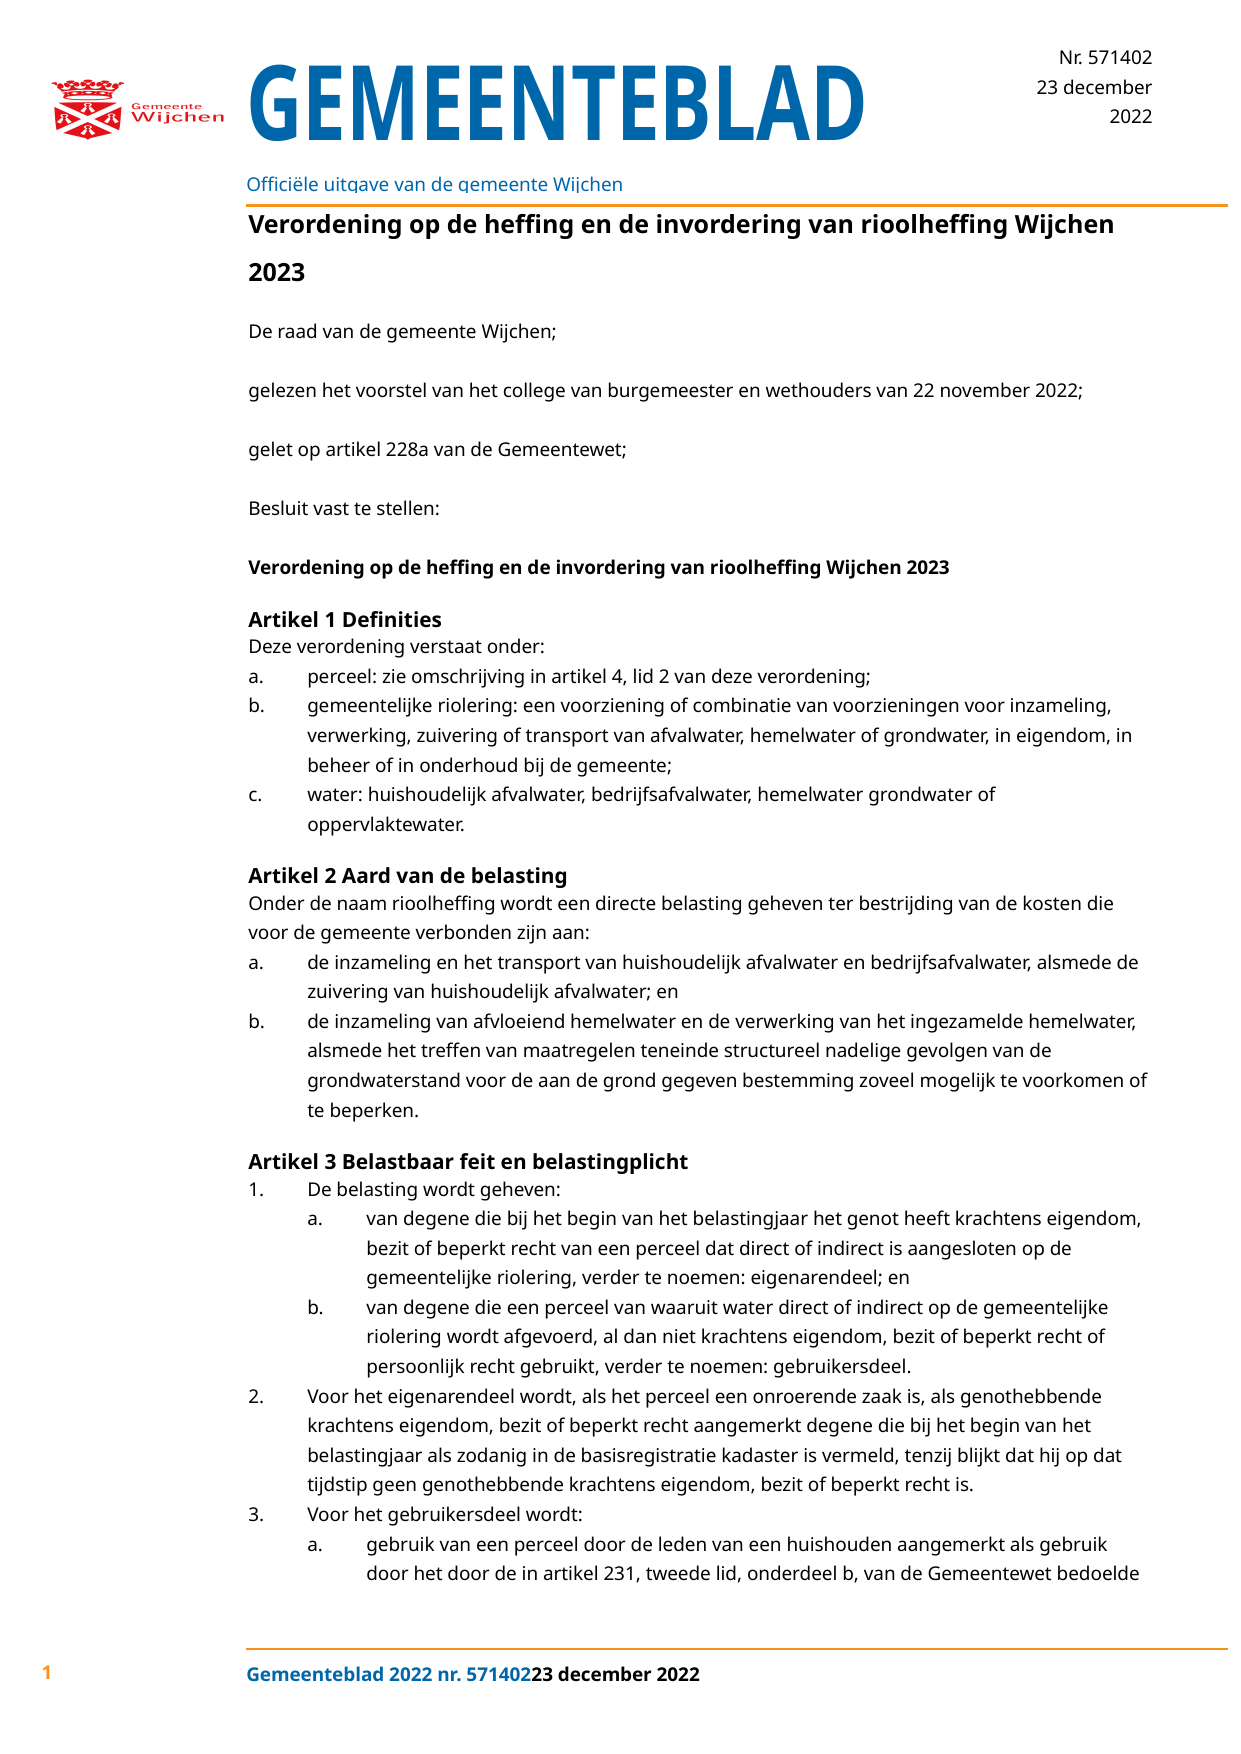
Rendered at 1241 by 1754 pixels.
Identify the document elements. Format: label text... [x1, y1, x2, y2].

list De belasting wordt geheven: [248, 1176, 1152, 1201]
picture [41, 47, 231, 172]
list van degene die een perceel van waaruit water direct of indirect op de gemeentelijke riolering wordt afgevoerd, al dan niet krachtens eigendom, bezit of beperkt recht of persoonlijk recht gebruikt, verder te noemen: gebruikersdeel. [307, 1294, 1152, 1379]
text Onder de naam rioolheffing wordt een directe belasting geheven ter bestrijding van de kosten die voor de gemeente verbonden zijn aan: [248, 890, 1152, 945]
text gelezen het voorstel van het college van burgemeester en wethouders van 22 november 2022; [248, 377, 1152, 403]
list gemeentelijke riolering: een voorziening of combinatie van voorzieningen voor inzameling, verwerking, zuivering of transport van afvalwater, hemelwater of grondwater, in eigendom, in beheer of in onderhoud bij de gemeente; [248, 693, 1152, 777]
text gelet op artikel 228a van de Gemeentewet; [248, 436, 1152, 462]
text Verordening op de heffing en de invordering van rioolheffing Wijchen 2023 [248, 207, 1152, 288]
list de inzameling en het transport van huishoudelijk afvalwater en bedrijfsafvalwater, alsmede de zuivering van huishoudelijk afvalwater; en [248, 949, 1152, 1004]
list perceel: zie omschrijving in artikel 4, lid 2 van deze verordening; [248, 663, 1152, 689]
text Besluit vast te stellen: [248, 495, 1152, 521]
text Deze verordening verstaat onder: [248, 633, 1152, 659]
list Voor het eigenarendeel wordt, als het perceel een onroerende zaak is, als genothebbende krachtens eigendom, bezit of beperkt recht aangemerkt degene die bij het begin van het belastingjaar als zodanig in de basisregistratie kadaster is vermeld, tenzij blijkt dat hij op dat tijdstip geen genothebbende krachtens eigendom, bezit of beperkt recht is. [248, 1383, 1152, 1497]
text Artikel 3 Belastbaar feit en belastingplicht [248, 1147, 1152, 1176]
text Artikel 2 Aard van de belasting [248, 861, 1152, 890]
text De raad van de gemeente Wijchen; [248, 318, 1152, 344]
list water: huishoudelijk afvalwater, bedrijfsafvalwater, hemelwater grondwater of oppervlaktewater. [248, 781, 1152, 837]
text Artikel 1 Definities [248, 605, 1152, 633]
list gebruik van een perceel door de leden van een huishouden aangemerkt als gebruik door het door de in artikel 231, tweede lid, onderdeel b, van de Gemeentewet bedoelde [307, 1531, 1152, 1586]
list Voor het gebruikersdeel wordt: [248, 1501, 1152, 1527]
list van degene die bij het begin van het belastingjaar het genot heeft krachtens eigendom, bezit of beperkt recht van een perceel dat direct of indirect is aangesloten op de gemeentelijke riolering, verder te noemen: eigenarendeel; en [307, 1205, 1152, 1290]
list de inzameling van afvloeiend hemelwater en de verwerking van het ingezamelde hemelwater, alsmede het treffen van maatregelen teneinde structureel nadelige gevolgen van de grondwaterstand voor de aan de grond gegeven bestemming zoveel mogelijk te voorkomen of te beperken. [248, 1008, 1152, 1123]
text Verordening op de heffing en de invordering van rioolheffing Wijchen 2023 [248, 554, 1152, 580]
